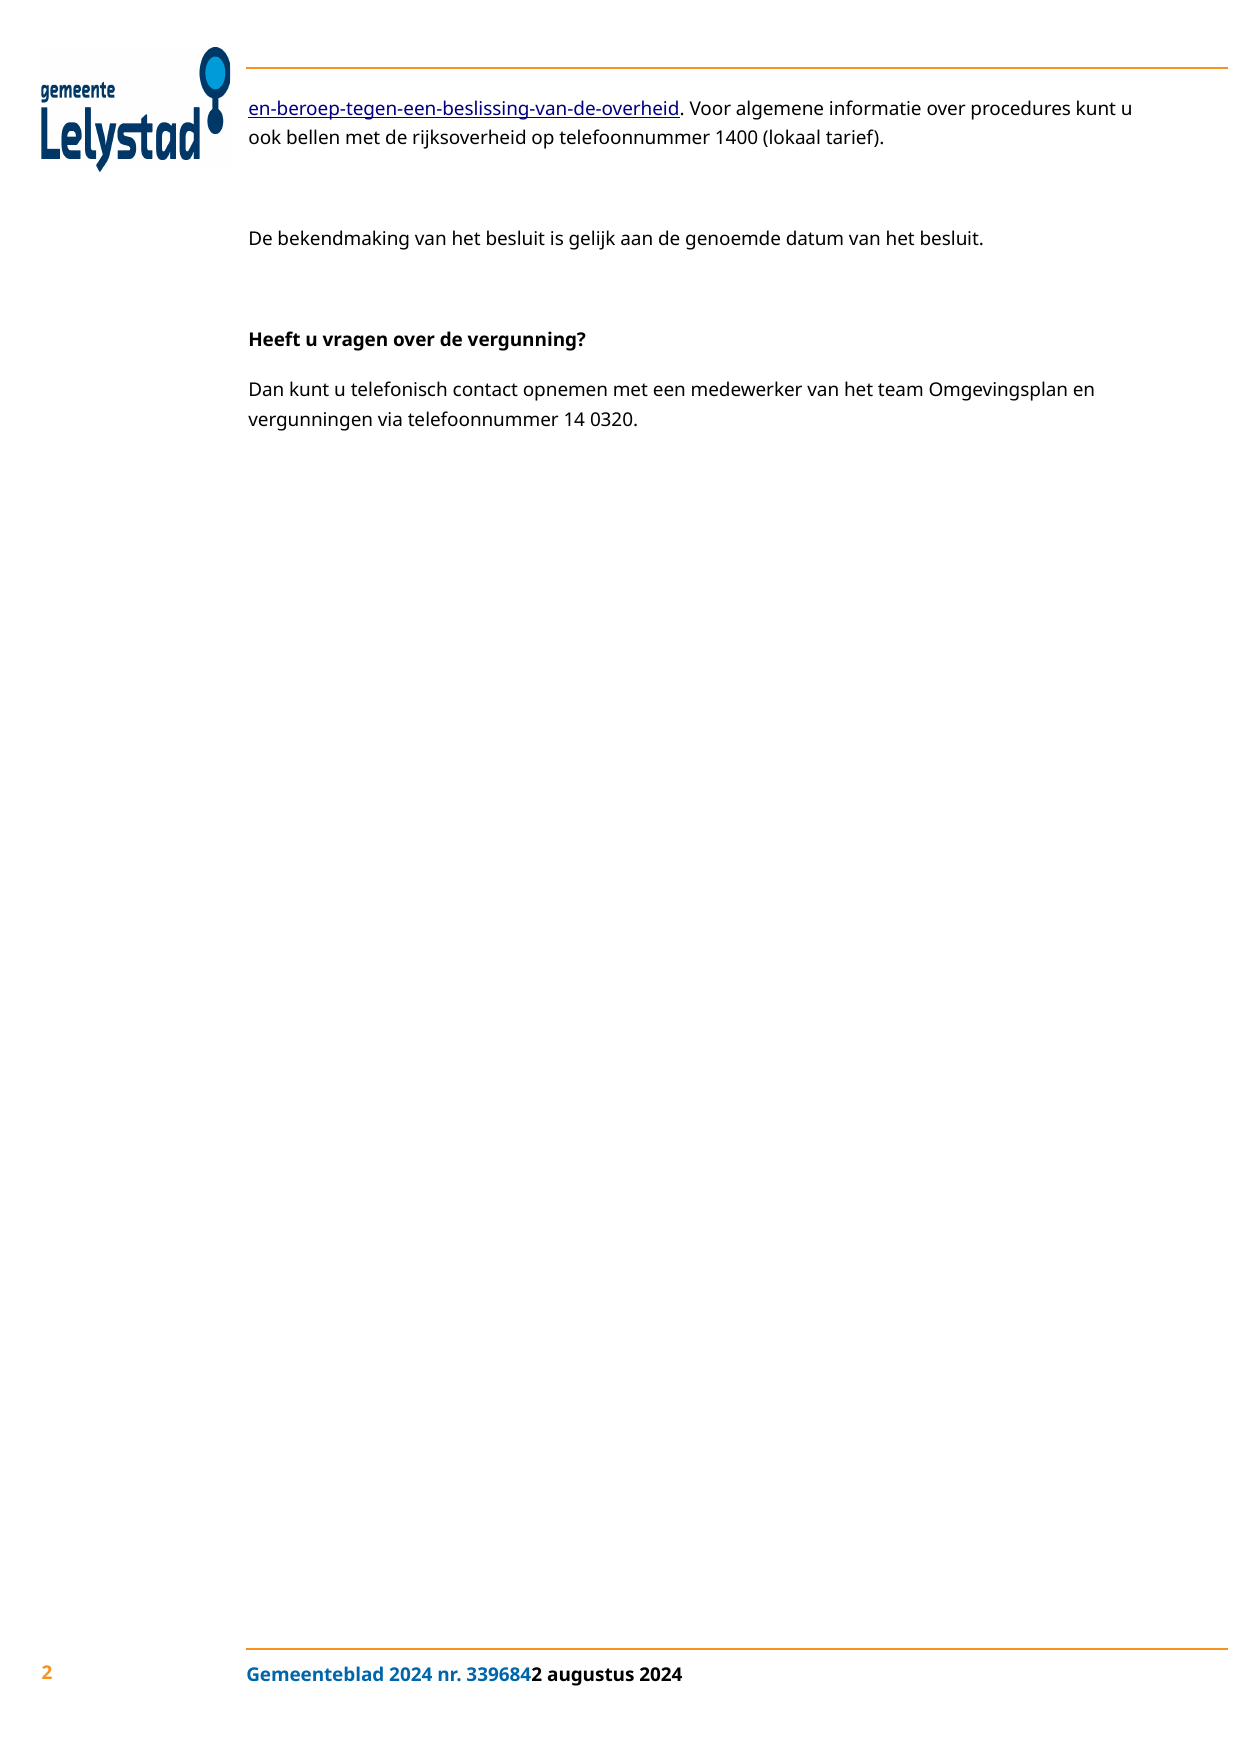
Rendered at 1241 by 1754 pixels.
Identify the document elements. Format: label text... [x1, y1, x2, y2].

text Dan kunt u telefonisch contact opnemen met een medewerker van het team Omgevingsplan en vergunningen via telefoonnummer 14 0320. [248, 376, 1152, 432]
text en-beroep-tegen-een-beslissing-van-de-overheid. Voor algemene informatie over procedures kunt u ook bellen met de rijksoverheid op telefoonnummer 1400 (lokaal tarief). [248, 95, 1152, 150]
text De bekendmaking van het besluit is gelijk aan de genoemde datum van het besluit. [248, 225, 1152, 251]
picture [41, 47, 231, 172]
text Heeft u vragen over de vergunning? [248, 326, 1152, 352]
